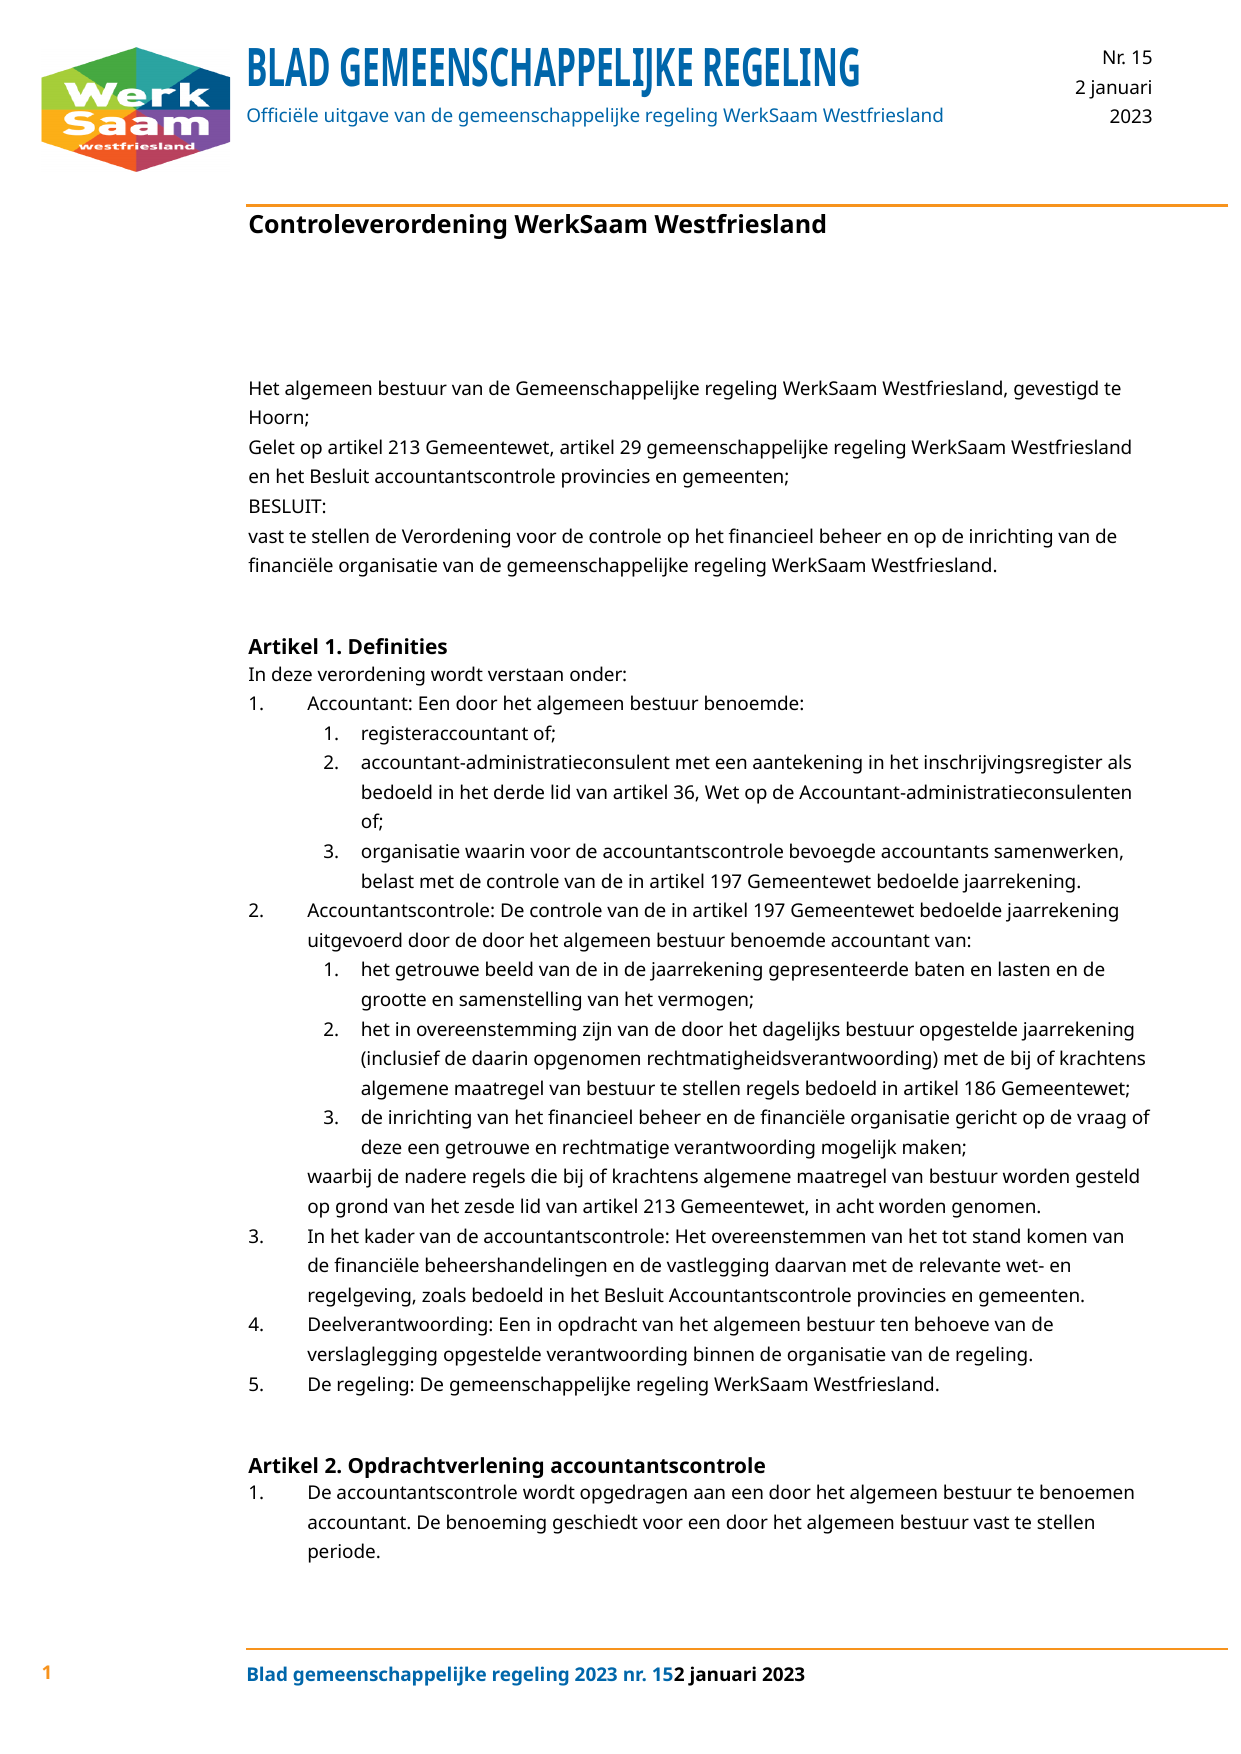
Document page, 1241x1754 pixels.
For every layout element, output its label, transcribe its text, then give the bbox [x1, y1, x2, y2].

list In het kader van de accountantscontrole: Het overeenstemmen van het tot stand komen van de financiële beheershandelingen en de vastlegging daarvan met de relevante wet- en regelgeving, zoals bedoeld in het Besluit Accountantscontrole provincies en gemeenten. [248, 1223, 1152, 1308]
list De regeling: De gemeenschappelijke regeling WerkSaam Westfriesland. [248, 1371, 1152, 1397]
text Het algemeen bestuur van de Gemeenschappelijke regeling WerkSaam Westfriesland, gevestigd te Hoorn; [248, 375, 1152, 430]
text Controleverordening WerkSaam Westfriesland [248, 207, 1152, 241]
list het in overeenstemming zijn van de door het dagelijks bestuur opgestelde jaarrekening (inclusief de daarin opgenomen rechtmatigheidsverantwoording) met de bij of krachtens algemene maatregel van bestuur te stellen regels bedoeld in artikel 186 Gemeentewet; [323, 1016, 1152, 1101]
text vast te stellen de Verordening voor de controle op het financieel beheer en op de inrichting van de financiële organisatie van de gemeenschappelijke regeling WerkSaam Westfriesland. [248, 523, 1152, 578]
list het getrouwe beeld van de in de jaarrekening gepresenteerde baten en lasten en de grootte en samenstelling van het vermogen; [323, 957, 1152, 1012]
list Deelverantwoording: Een in opdracht van het algemeen bestuur ten behoeve van de verslaglegging opgestelde verantwoording binnen de organisatie van de regeling. [248, 1312, 1152, 1367]
text Artikel 2. Opdrachtverlening accountantscontrole [248, 1451, 1152, 1479]
list waarbij de nadere regels die bij of krachtens algemene maatregel van bestuur worden gesteld op grond van het zesde lid van artikel 213 Gemeentewet, in acht worden genomen. [248, 1164, 1152, 1219]
list de inrichting van het financieel beheer en de financiële organisatie gericht op de vraag of deze een getrouwe en rechtmatige verantwoording mogelijk maken; [323, 1104, 1152, 1160]
text In deze verordening wordt verstaan onder: [248, 661, 1152, 687]
list organisatie waarin voor de accountantscontrole bevoegde accountants samenwerken, belast met de controle van de in artikel 197 Gemeentewet bedoelde jaarrekening. [323, 838, 1152, 894]
list accountant-administratieconsulent met een aantekening in het inschrijvingsregister als bedoeld in het derde lid van artikel 36, Wet op de Accountant-administratieconsulenten of; [323, 749, 1152, 834]
text Gelet op artikel 213 Gemeentewet, artikel 29 gemeenschappelijke regeling WerkSaam Westfriesland en het Besluit accountantscontrole provincies en gemeenten; [248, 434, 1152, 489]
list De accountantscontrole wordt opgedragen aan een door het algemeen bestuur te benoemen accountant. De benoeming geschiedt voor een door het algemeen bestuur vast te stellen periode. [248, 1479, 1152, 1564]
text Artikel 1. Definities [248, 632, 1152, 661]
text BESLUIT: [248, 493, 1152, 519]
picture [41, 47, 231, 172]
list Accountant: Een door het algemeen bestuur benoemde: [248, 690, 1152, 716]
list registeraccountant of; [323, 720, 1152, 746]
list Accountantscontrole: De controle van de in artikel 197 Gemeentewet bedoelde jaarrekening uitgevoerd door de door het algemeen bestuur benoemde accountant van: [248, 897, 1152, 953]
